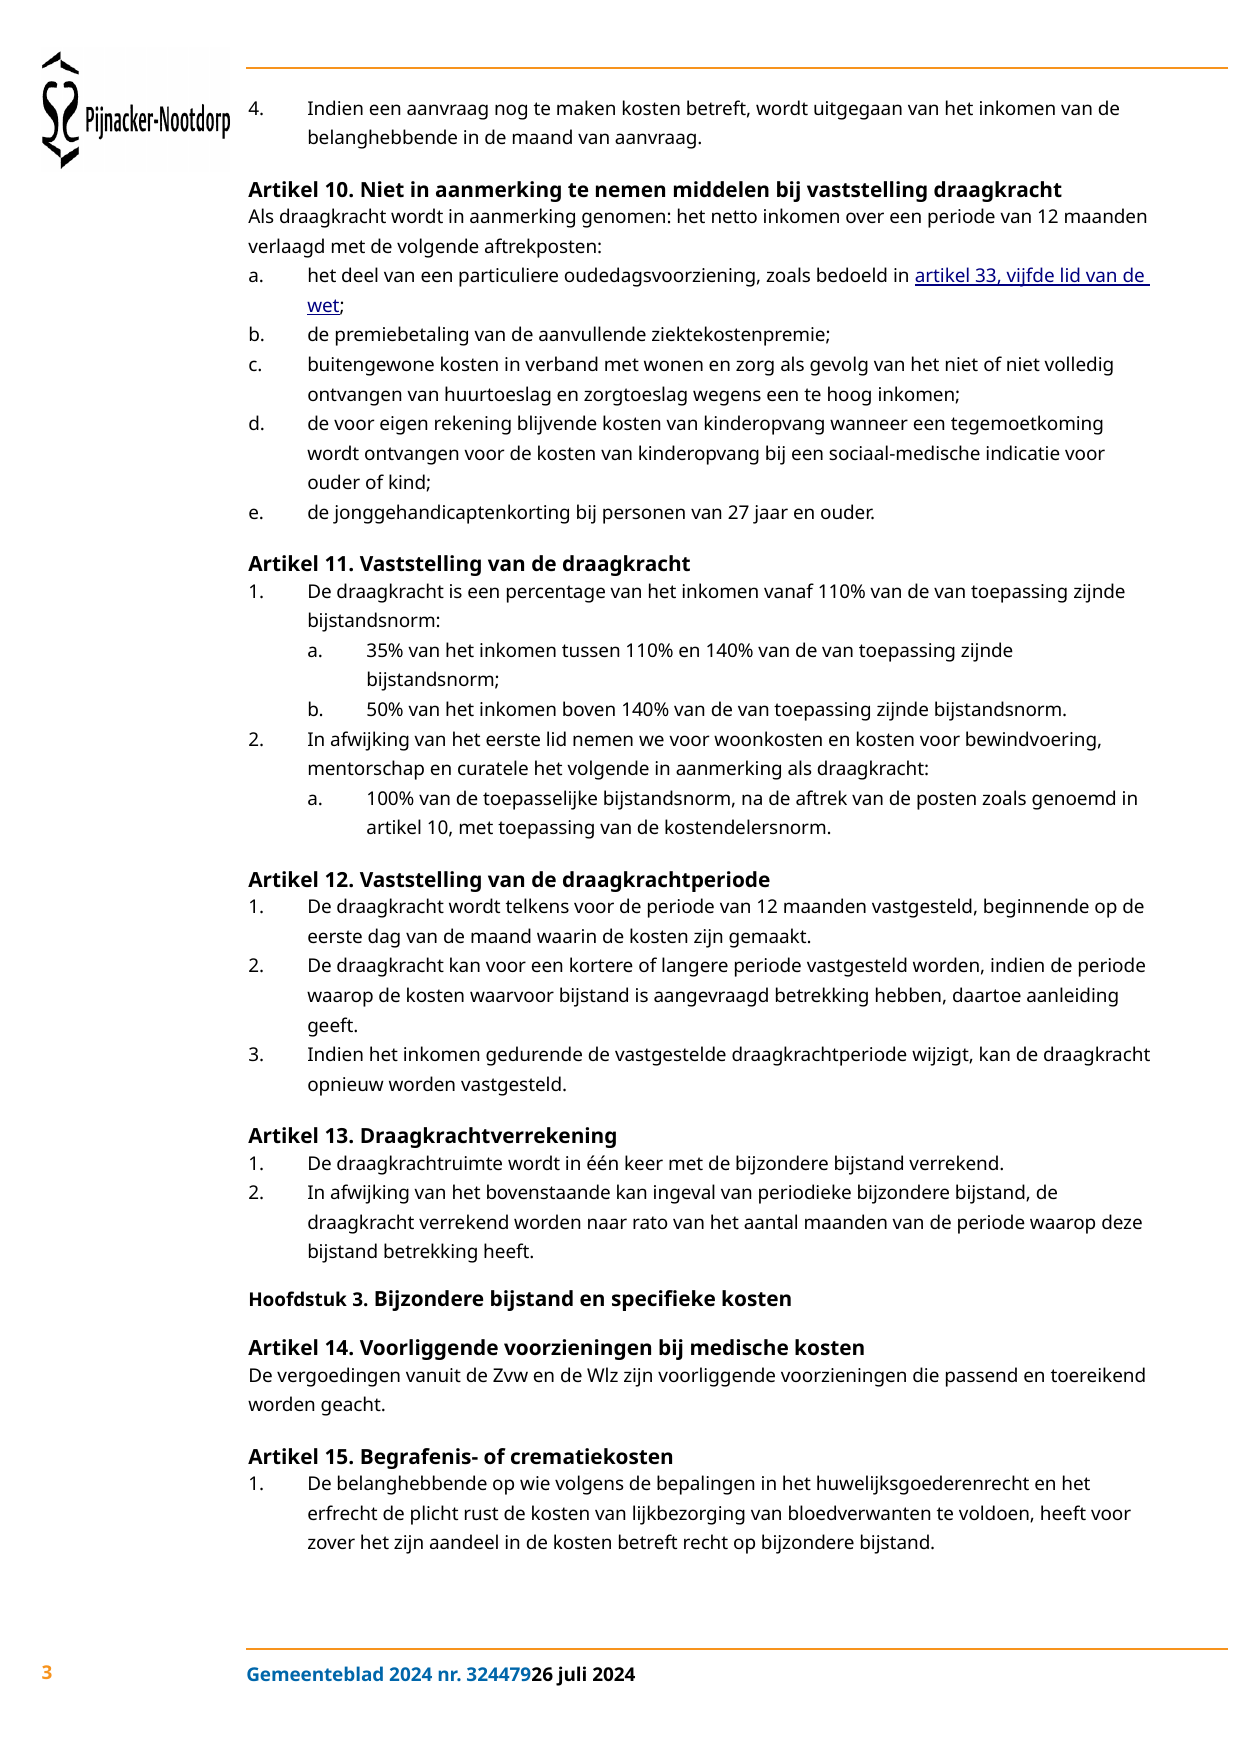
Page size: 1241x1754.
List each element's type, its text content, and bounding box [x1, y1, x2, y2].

text Artikel 12. Vaststelling van de draagkrachtperiode [248, 865, 1152, 893]
list De draagkracht wordt telkens voor de periode van 12 maanden vastgesteld, beginnende op de eerste dag van de maand waarin de kosten zijn gemaakt. [248, 893, 1152, 949]
list In afwijking van het eerste lid nemen we voor woonkosten en kosten voor bewindvoering, mentorschap en curatele het volgende in aanmerking als draagkracht: [248, 726, 1152, 781]
text Als draagkracht wordt in aanmerking genomen: het netto inkomen over een periode van 12 maanden verlaagd met de volgende aftrekposten: [248, 203, 1152, 258]
list Indien het inkomen gedurende de vastgestelde draagkrachtperiode wijzigt, kan de draagkracht opnieuw worden vastgesteld. [248, 1041, 1152, 1097]
list 100% van de toepasselijke bijstandsnorm, na de aftrek van de posten zoals genoemd in artikel 10, met toepassing van de kostendelersnorm. [307, 785, 1152, 840]
list het deel van een particuliere oudedagsvoorziening, zoals bedoeld in artikel 33, vijfde lid van de wet; [248, 262, 1152, 318]
list Indien een aanvraag nog te maken kosten betreft, wordt uitgegaan van het inkomen van de belanghebbende in de maand van aanvraag. [248, 95, 1152, 150]
list de jonggehandicaptenkorting bij personen van 27 jaar en ouder. [248, 499, 1152, 525]
list In afwijking van het bovenstaande kan ingeval van periodieke bijzondere bijstand, de draagkracht verrekend worden naar rato van het aantal maanden van de periode waarop deze bijstand betrekking heeft. [248, 1179, 1152, 1264]
text Hoofdstuk 3. Bijzondere bijstand en specifieke kosten [248, 1284, 1152, 1313]
list de voor eigen rekening blijvende kosten van kinderopvang wanneer een tegemoetkoming wordt ontvangen voor de kosten van kinderopvang bij een sociaal-medische indicatie voor ouder of kind; [248, 410, 1152, 495]
list de premiebetaling van de aanvullende ziektekostenpremie; [248, 322, 1152, 347]
text Artikel 14. Voorliggende voorzieningen bij medische kosten [248, 1333, 1152, 1362]
list 35% van het inkomen tussen 110% en 140% van de van toepassing zijnde bijstandsnorm; [307, 637, 1152, 692]
list De draagkracht is een percentage van het inkomen vanaf 110% van de van toepassing zijnde bijstandsnorm: [248, 578, 1152, 633]
text Artikel 13. Draagkrachtverrekening [248, 1121, 1152, 1150]
list De draagkrachtruimte wordt in één keer met de bijzondere bijstand verrekend. [248, 1150, 1152, 1176]
picture [41, 47, 231, 172]
list buitengewone kosten in verband met wonen en zorg als gevolg van het niet of niet volledig ontvangen van huurtoeslag en zorgtoeslag wegens een te hoog inkomen; [248, 351, 1152, 406]
text Artikel 11. Vaststelling van de draagkracht [248, 549, 1152, 578]
list De draagkracht kan voor een kortere of langere periode vastgesteld worden, indien de periode waarop de kosten waarvoor bijstand is aangevraagd betrekking hebben, daartoe aanleiding geeft. [248, 953, 1152, 1037]
text Artikel 10. Niet in aanmerking te nemen middelen bij vaststelling draagkracht [248, 175, 1152, 203]
text De vergoedingen vanuit de Zvw en de Wlz zijn voorliggende voorzieningen die passend en toereikend worden geacht. [248, 1362, 1152, 1417]
text Artikel 15. Begrafenis- of crematiekosten [248, 1442, 1152, 1470]
list 50% van het inkomen boven 140% van de van toepassing zijnde bijstandsnorm. [307, 696, 1152, 722]
list De belanghebbende op wie volgens de bepalingen in het huwelijksgoederenrecht en het erfrecht de plicht rust de kosten van lijkbezorging van bloedverwanten te voldoen, heeft voor zover het zijn aandeel in de kosten betreft recht op bijzondere bijstand. [248, 1470, 1152, 1555]
